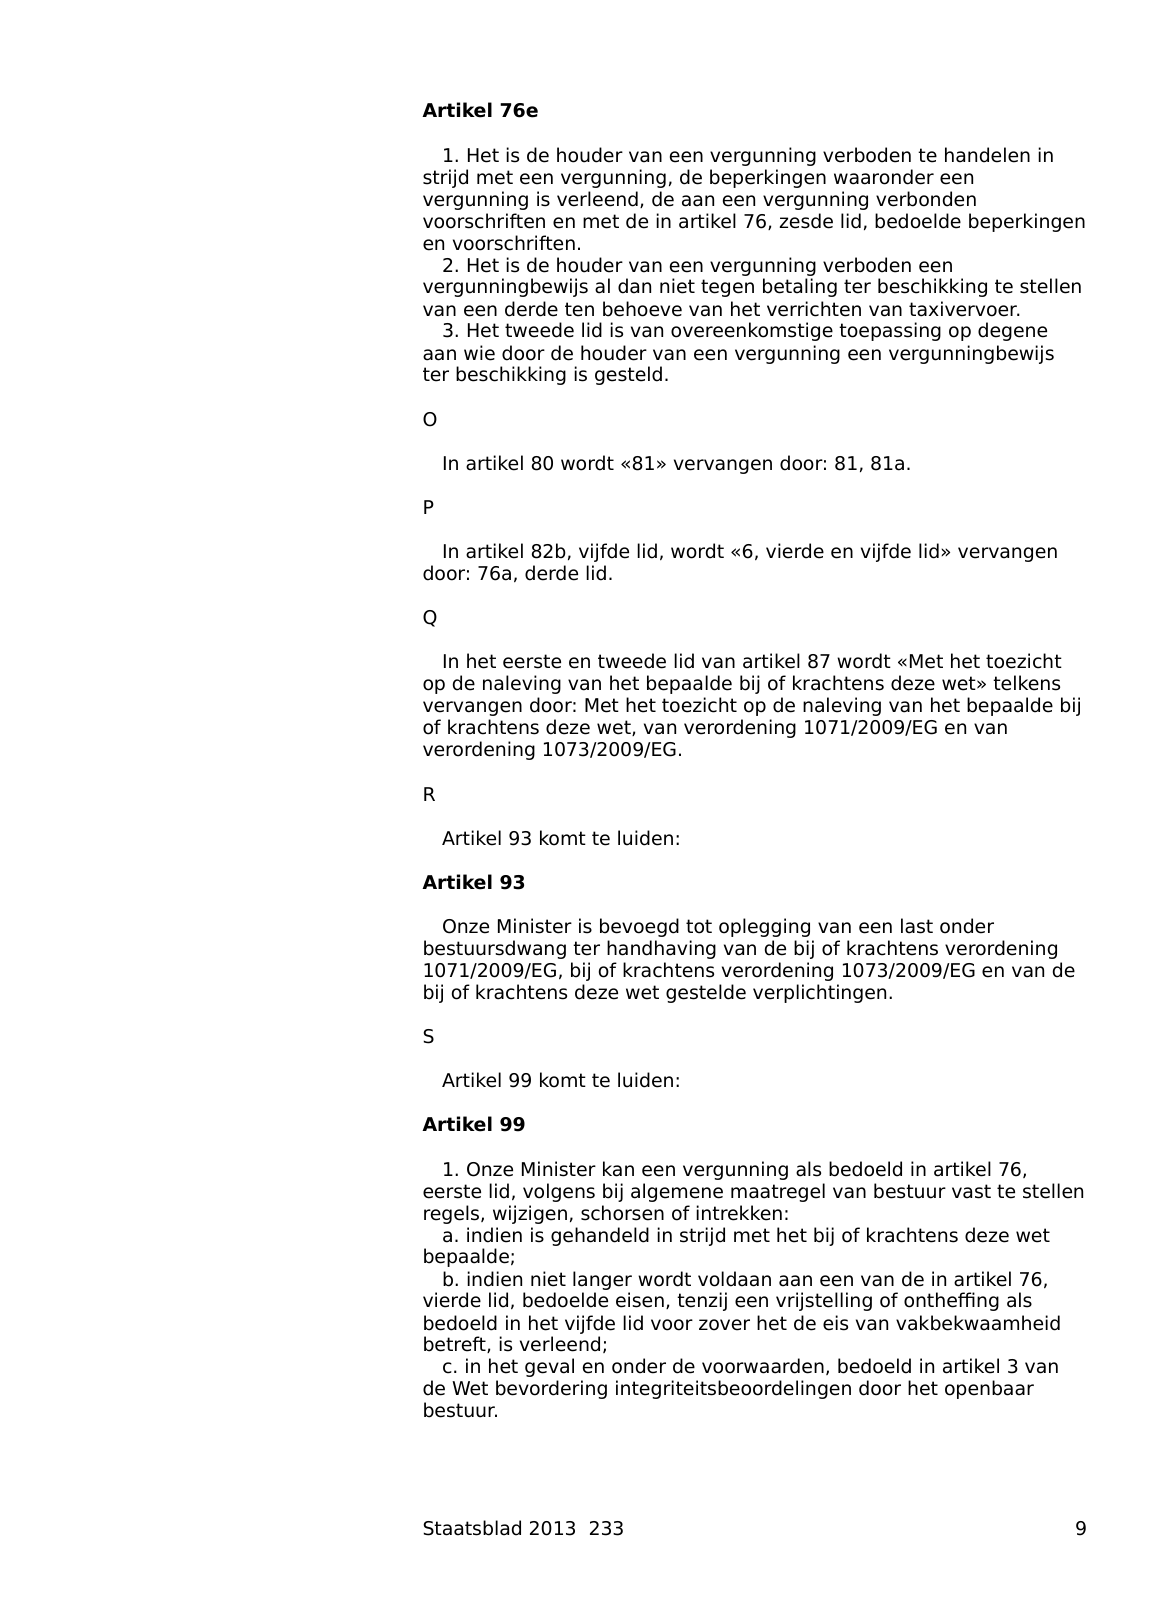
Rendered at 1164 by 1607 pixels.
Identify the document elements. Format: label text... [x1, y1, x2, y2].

text S [422, 1026, 1087, 1048]
text In artikel 82b, vijfde lid, wordt «6, vierde en vijfde lid» vervangen door: 76a, derde lid. [422, 541, 1087, 585]
text In artikel 80 wordt «81» vervangen door: 81, 81a. [422, 453, 1087, 475]
text R [422, 783, 1087, 805]
text Q [422, 607, 1087, 629]
subtitle Artikel 76e [422, 100, 1087, 122]
text c. in het geval en onder de voorwaarden, bedoeld in artikel 3 van de Wet bevordering integriteitsbeoordelingen door het openbaar bestuur. [422, 1356, 1087, 1422]
subtitle Artikel 93 [422, 872, 1087, 894]
subtitle Artikel 99 [422, 1114, 1087, 1136]
text Artikel 93 komt te luiden: [422, 828, 1087, 849]
text P [422, 497, 1087, 519]
text a. indien is gehandeld in strijd met het bij of krachtens deze wet bepaalde; [422, 1224, 1087, 1268]
text b. indien niet langer wordt voldaan aan een van de in artikel 76, vierde lid, bedoelde eisen, tenzij een vrijstelling of ontheffing als bedoeld in het vijfde lid voor zover het de eis van vakbekwaamheid betreft, is verleend; [422, 1268, 1087, 1356]
text 3. Het tweede lid is van overeenkomstige toepassing op degene aan wie door de houder van een vergunning een vergunningbewijs ter beschikking is gesteld. [422, 320, 1087, 386]
text 2. Het is de houder van een vergunning verboden een vergunningbewijs al dan niet tegen betaling ter beschikking te stellen van een derde ten behoeve van het verrichten van taxivervoer. [422, 254, 1087, 320]
text O [422, 408, 1087, 431]
text 1. Onze Minister kan een vergunning als bedoeld in artikel 76, eerste lid, volgens bij algemene maatregel van bestuur vast te stellen regels, wijzigen, schorsen of intrekken: [422, 1158, 1087, 1224]
text Onze Minister is bevoegd tot oplegging van een last onder bestuursdwang ter handhaving van de bij of krachtens verordening 1071/2009/EG, bij of krachtens verordening 1073/2009/EG en van de bij of krachtens deze wet gestelde verplichtingen. [422, 916, 1087, 1004]
text In het eerste en tweede lid van artikel 87 wordt «Met het toezicht op de naleving van het bepaalde bij of krachtens deze wet» telkens vervangen door: Met het toezicht op de naleving van het bepaalde bij of krachtens deze wet, van verordening 1071/2009/EG en van verordening 1073/2009/EG. [422, 651, 1087, 761]
text Artikel 99 komt te luiden: [422, 1070, 1087, 1092]
text 1. Het is de houder van een vergunning verboden te handelen in strijd met een vergunning, de beperkingen waaronder een vergunning is verleend, de aan een vergunning verbonden voorschriften en met de in artikel 76, zesde lid, bedoelde beperkingen en voorschriften. [422, 144, 1087, 254]
